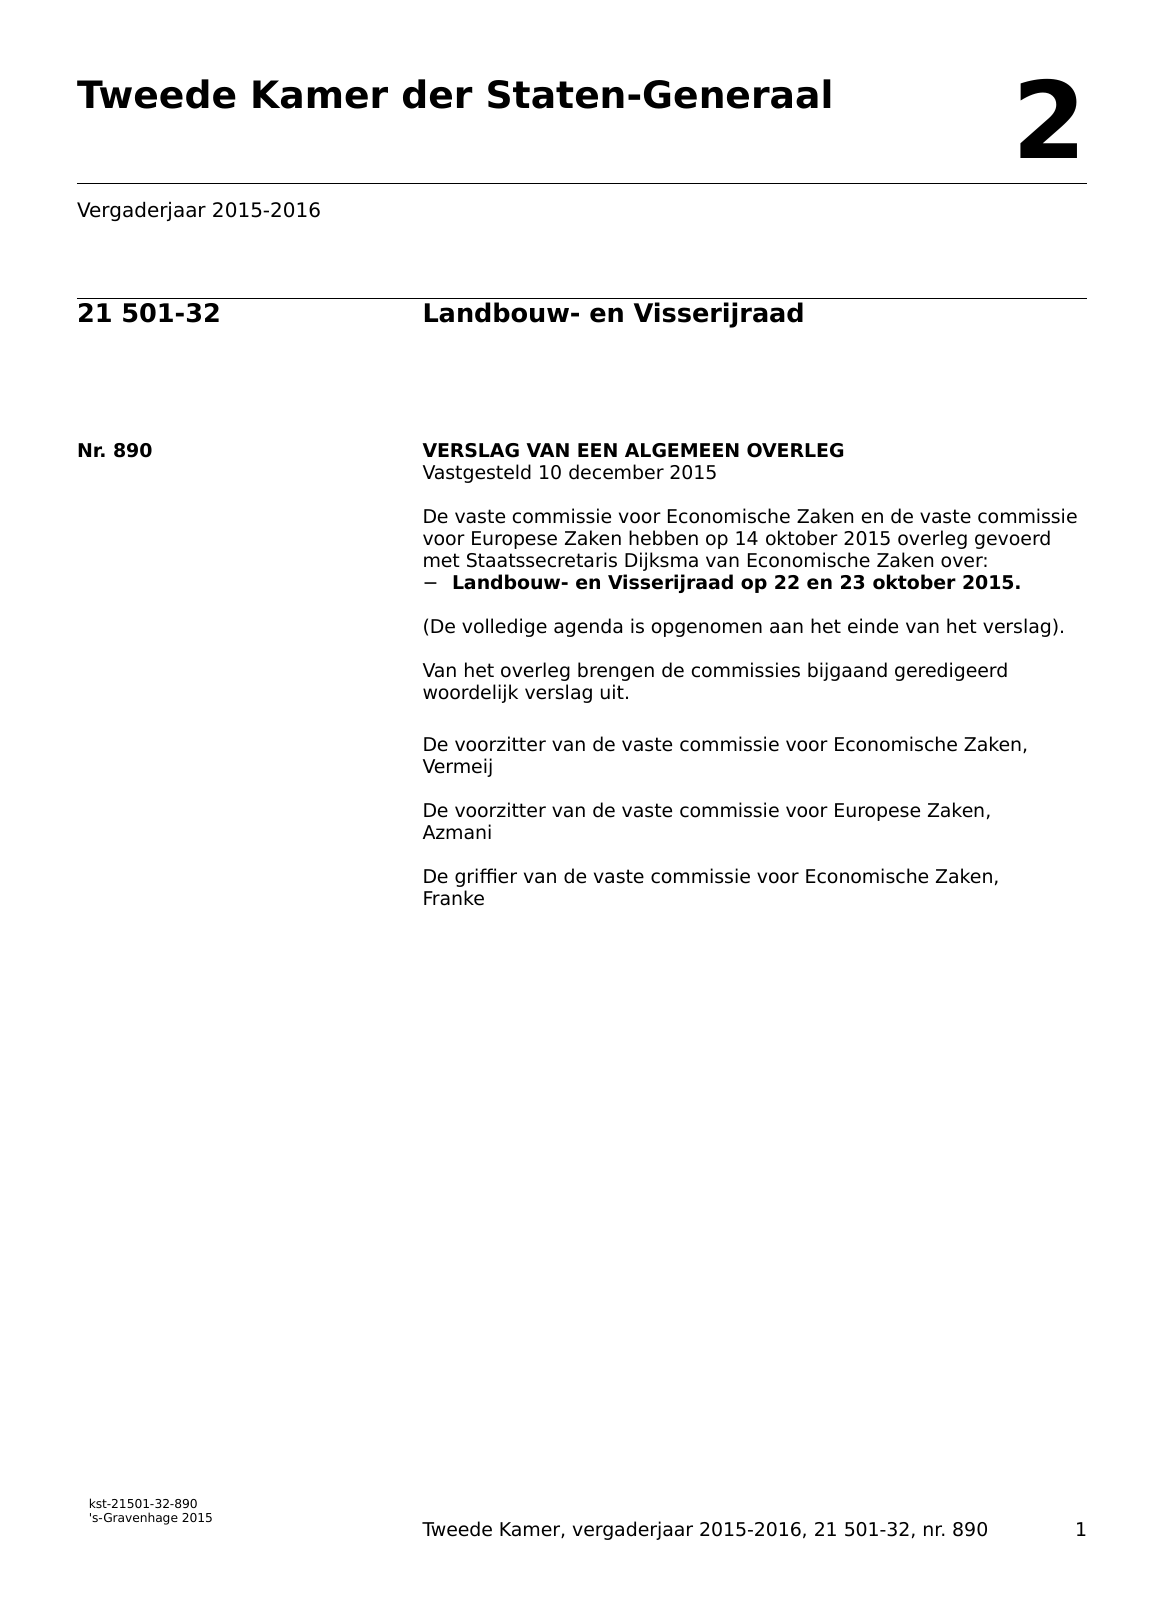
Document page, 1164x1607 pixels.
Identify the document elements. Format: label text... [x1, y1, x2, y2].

subtitle Nr. 890 VERSLAG VAN EEN ALGEMEEN OVERLEG [77, 440, 1087, 462]
text − Landbouw- en Visserijraad op 22 en 23 oktober 2015. [422, 572, 1087, 594]
text kst-21501-32-890 [88, 1497, 323, 1511]
text Van het overleg brengen de commissies bijgaand geredigeerd woordelijk verslag uit. [422, 660, 1087, 704]
text De voorzitter van de vaste commissie voor Economische Zaken, Vermeij [422, 734, 1087, 778]
text De griffier van de vaste commissie voor Economische Zaken, Franke [422, 866, 1087, 910]
table_cell Vergaderjaar 2015-2016 [77, 184, 1087, 298]
text Vastgesteld 10 december 2015 [422, 462, 1087, 484]
subtitle 21 501-32 Landbouw- en Visserijraad [77, 299, 1087, 329]
table_header 2 [886, 59, 1087, 183]
text (De volledige agenda is opgenomen aan het einde van het verslag). [422, 616, 1087, 638]
text De vaste commissie voor Economische Zaken en de vaste commissie voor Europese Zaken hebben op 14 oktober 2015 overleg gevoerd met Staatssecretaris Dijksma van Economische Zaken over: [422, 506, 1087, 572]
text De voorzitter van de vaste commissie voor Europese Zaken, Azmani [422, 800, 1087, 844]
table_header Tweede Kamer der Staten-Generaal [77, 59, 886, 183]
text 's-Gravenhage 2015 [88, 1511, 323, 1525]
